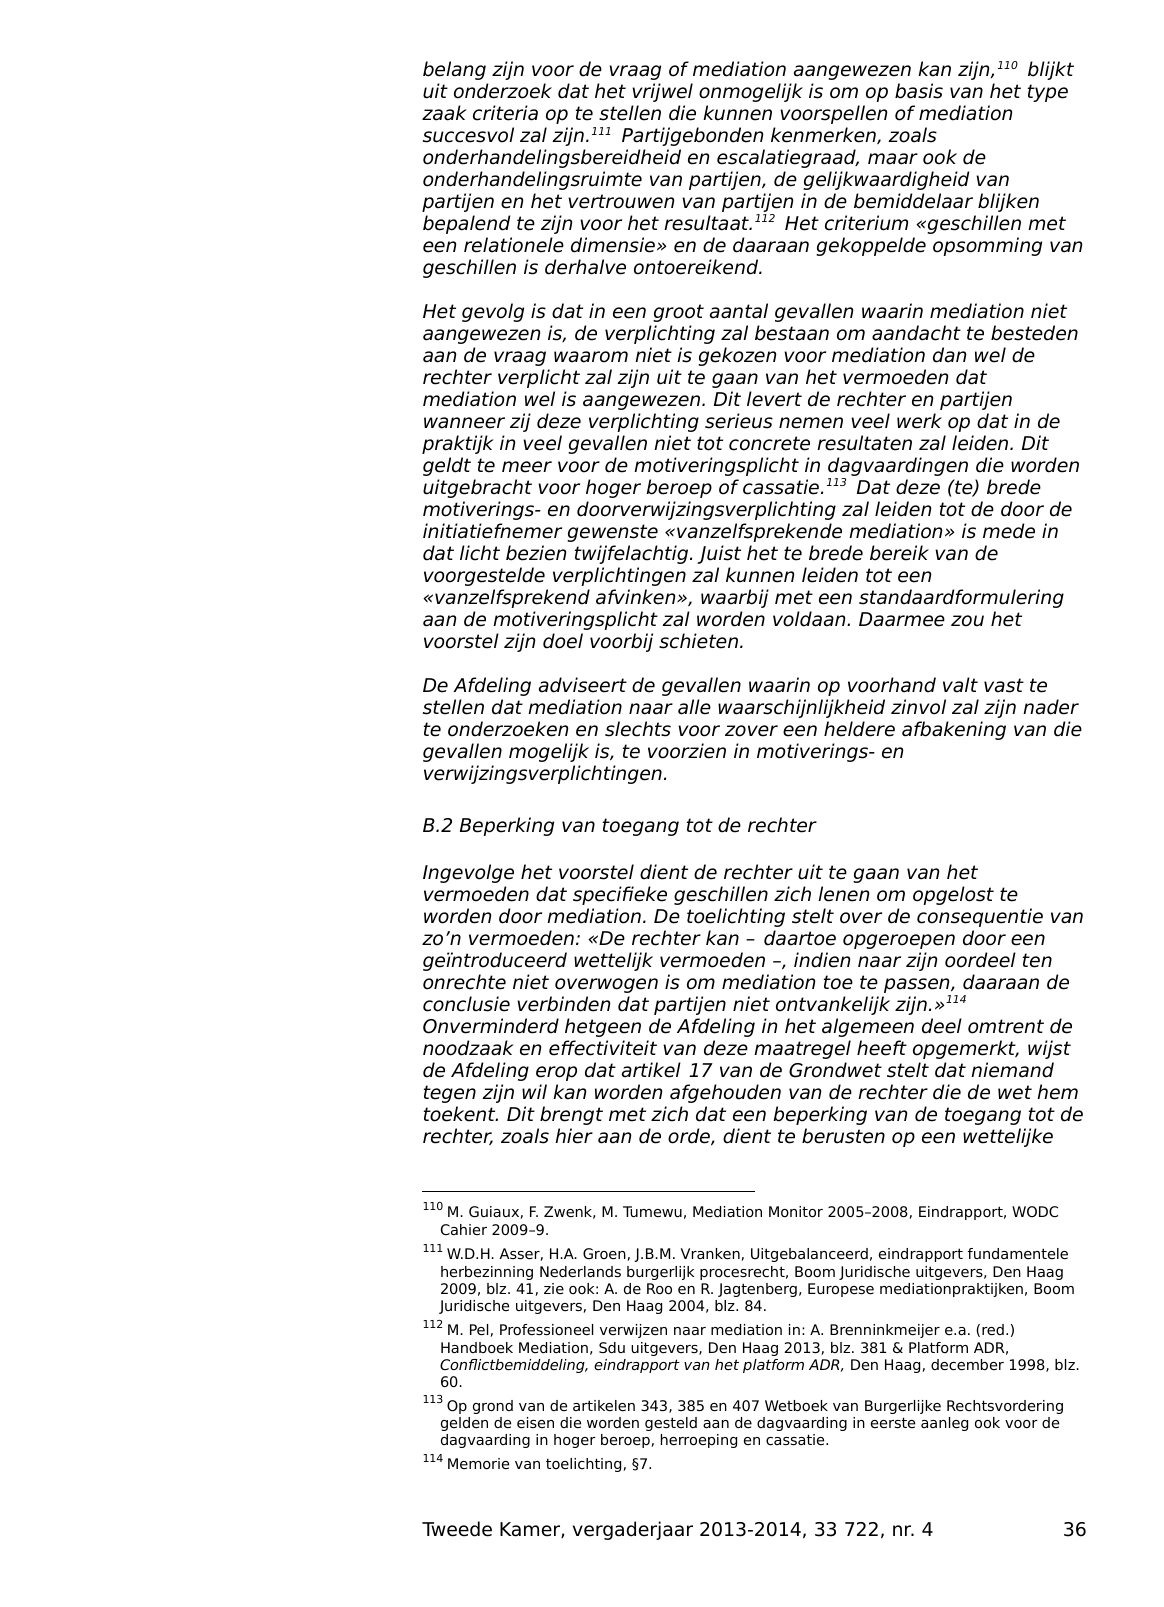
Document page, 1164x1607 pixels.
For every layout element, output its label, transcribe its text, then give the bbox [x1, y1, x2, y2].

text Het gevolg is dat in een groot aantal gevallen waarin mediation niet aangewezen is, de verplichting zal bestaan om aandacht te besteden aan de vraag waarom niet is gekozen voor mediation dan wel de rechter verplicht zal zijn uit te gaan van het vermoeden dat mediation wel is aangewezen. Dit levert de rechter en partijen wanneer zij deze verplichting serieus nemen veel werk op dat in de praktijk in veel gevallen niet tot concrete resultaten zal leiden. Dit geldt te meer voor de motiveringsplicht in dagvaardingen die worden uitgebracht voor hoger beroep of cassatie. Dat deze (te) brede motiverings- en doorverwijzingsverplichting zal leiden tot de door de initiatiefnemer gewenste «vanzelfsprekende mediation» is mede in dat licht bezien twijfelachtig. Juist het te brede bereik van de voorgestelde verplichtingen zal kunnen leiden tot een «vanzelfsprekend afvinken», waarbij met een standaardformulering aan de motiveringsplicht zal worden voldaan. Daarmee zou het voorstel zijn doel voorbij schieten. [422, 301, 1087, 653]
text belang zijn voor de vraag of mediation aangewezen kan zijn, blijkt uit onderzoek dat het vrijwel onmogelijk is om op basis van het type zaak criteria op te stellen die kunnen voorspellen of mediation succesvol zal zijn. Partijgebonden kenmerken, zoals onderhandelingsbereidheid en escalatiegraad, maar ook de onderhandelingsruimte van partijen, de gelijkwaardigheid van partijen en het vertrouwen van partijen in de bemiddelaar blijken bepalend te zijn voor het resultaat. Het criterium «geschillen met een relationele dimensie» en de daaraan gekoppelde opsomming van geschillen is derhalve ontoereikend. [422, 59, 1087, 279]
text M. Guiaux, F. Zwenk, M. Tumewu, Mediation Monitor 2005–2008, Eindrapport, WODC Cahier 2009–9. [422, 1200, 1087, 1239]
text M. Pel, Professioneel verwijzen naar mediation in: A. Brenninkmeijer e.a. (red.) Handboek Mediation, Sdu uitgevers, Den Haag 2013, blz. 381 & Platform ADR, Conflictbemiddeling, eindrapport van het platform ADR, Den Haag, december 1998, blz. 60. [422, 1318, 1087, 1391]
text W.D.H. Asser, H.A. Groen, J.B.M. Vranken, Uitgebalanceerd, eindrapport fundamentele herbezinning Nederlands burgerlijk procesrecht, Boom Juridische uitgevers, Den Haag 2009, blz. 41, zie ook: A. de Roo en R. Jagtenberg, Europese mediationpraktijken, Boom Juridische uitgevers, Den Haag 2004, blz. 84. [422, 1242, 1087, 1315]
subtitle B.2 Beperking van toegang tot de rechter [422, 815, 1087, 837]
text De Afdeling adviseert de gevallen waarin op voorhand valt vast te stellen dat mediation naar alle waarschijnlijkheid zinvol zal zijn nader te onderzoeken en slechts voor zover een heldere afbakening van die gevallen mogelijk is, te voorzien in motiverings- en verwijzingsverplichtingen. [422, 675, 1087, 785]
text Memorie van toelichting, §7. [422, 1452, 1087, 1474]
text Ingevolge het voorstel dient de rechter uit te gaan van het vermoeden dat specifieke geschillen zich lenen om opgelost te worden door mediation. De toelichting stelt over de consequentie van zo’n vermoeden: «De rechter kan – daartoe opgeroepen door een geïntroduceerd wettelijk vermoeden –, indien naar zijn oordeel ten onrechte niet overwogen is om mediation toe te passen, daaraan de conclusie verbinden dat partijen niet ontvankelijk zijn.» Onverminderd hetgeen de Afdeling in het algemeen deel omtrent de noodzaak en effectiviteit van deze maatregel heeft opgemerkt, wijst de Afdeling erop dat artikel 17 van de Grondwet stelt dat niemand tegen zijn wil kan worden afgehouden van de rechter die de wet hem toekent. Dit brengt met zich dat een beperking van de toegang tot de rechter, zoals hier aan de orde, dient te berusten op een wettelijke [422, 862, 1087, 1147]
text Op grond van de artikelen 343, 385 en 407 Wetboek van Burgerlijke Rechtsvordering gelden de eisen die worden gesteld aan de dagvaarding in eerste aanleg ook voor de dagvaarding in hoger beroep, herroeping en cassatie. [422, 1393, 1087, 1449]
